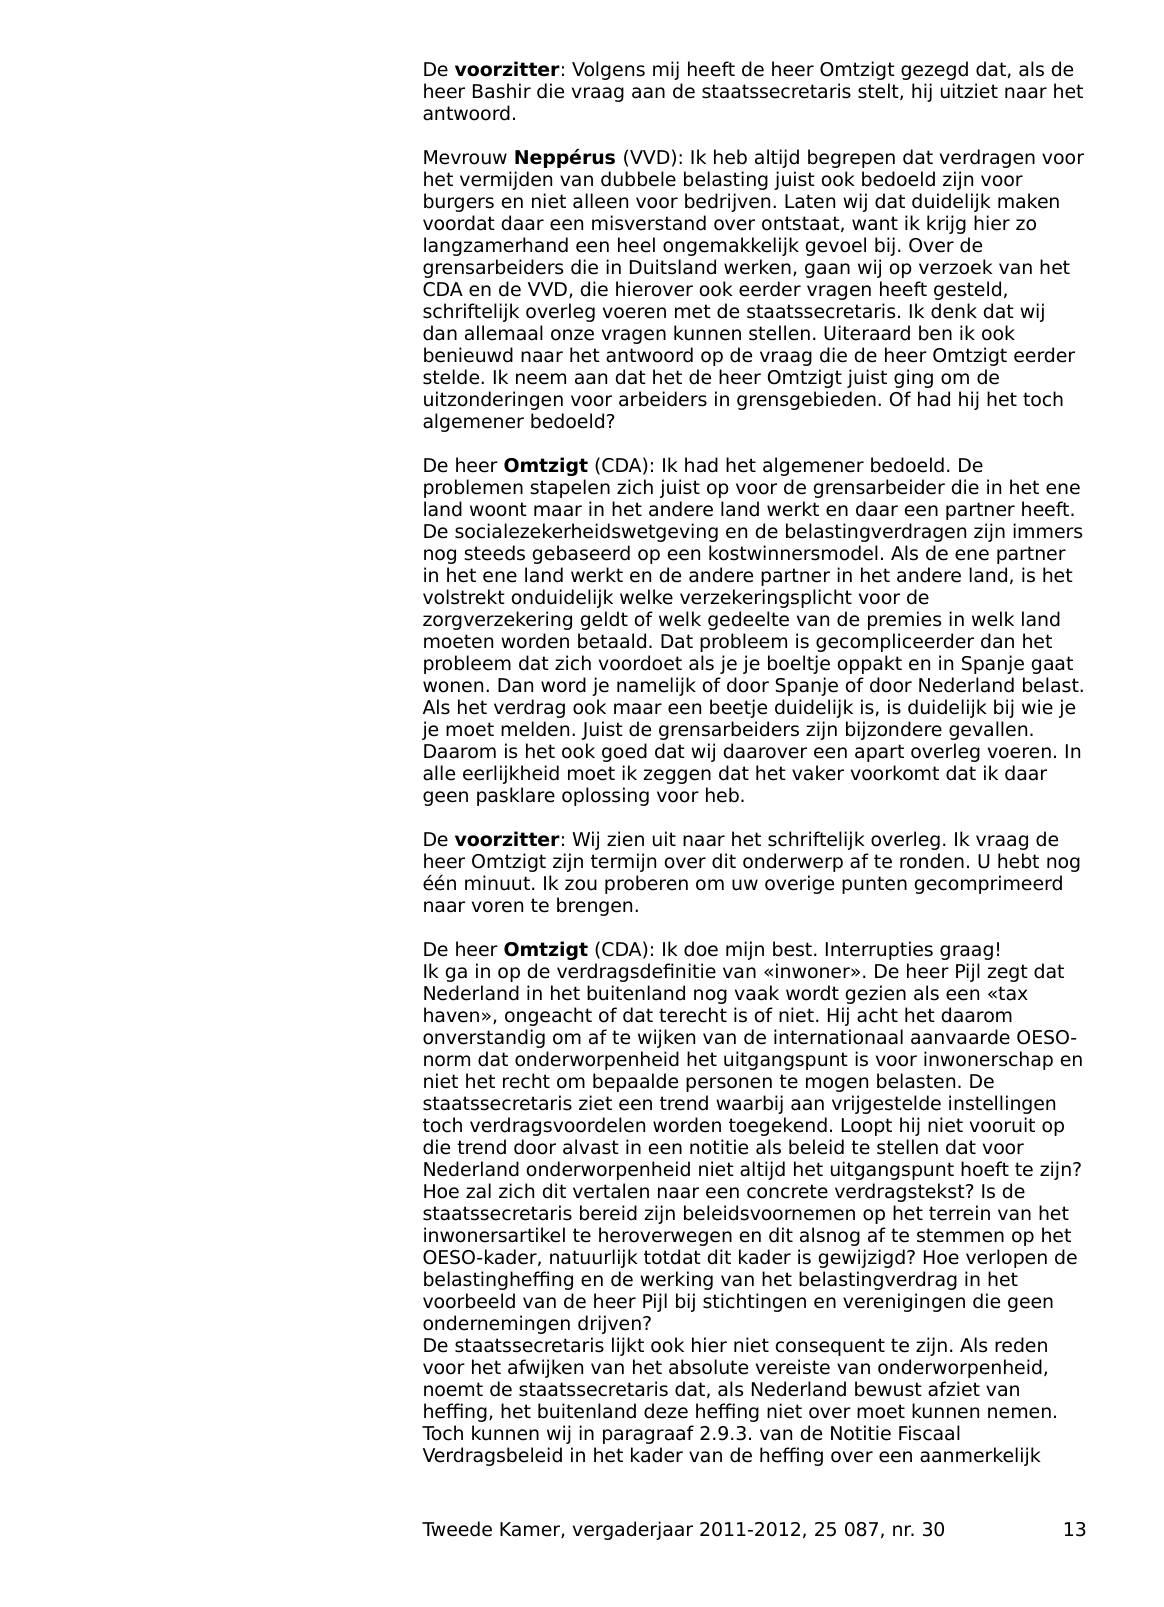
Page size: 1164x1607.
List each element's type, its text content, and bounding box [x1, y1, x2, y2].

text De heer Omtzigt (CDA): Ik had het algemener bedoeld. De problemen stapelen zich juist op voor de grensarbeider die in het ene land woont maar in het andere land werkt en daar een partner heeft. De socialezekerheidswetgeving en de belastingverdragen zijn immers nog steeds gebaseerd op een kostwinnersmodel. Als de ene partner in het ene land werkt en de andere partner in het andere land, is het volstrekt onduidelijk welke verzekeringsplicht voor de zorgverzekering geldt of welk gedeelte van de premies in welk land moeten worden betaald. Dat probleem is gecompliceerder dan het probleem dat zich voordoet als je je boeltje oppakt en in Spanje gaat wonen. Dan word je namelijk of door Spanje of door Nederland belast. Als het verdrag ook maar een beetje duidelijk is, is duidelijk bij wie je je moet melden. Juist de grensarbeiders zijn bijzondere gevallen. Daarom is het ook goed dat wij daarover een apart overleg voeren. In alle eerlijkheid moet ik zeggen dat het vaker voorkomt dat ik daar geen pasklare oplossing voor heb. [422, 455, 1087, 807]
text De voorzitter: Wij zien uit naar het schriftelijk overleg. Ik vraag de heer Omtzigt zijn termijn over dit onderwerp af te ronden. U hebt nog één minuut. Ik zou proberen om uw overige punten gecomprimeerd naar voren te brengen. [422, 829, 1087, 917]
text Ik ga in op de verdragsdefinitie van «inwoner». De heer Pijl zegt dat Nederland in het buitenland nog vaak wordt gezien als een «tax haven», ongeacht of dat terecht is of niet. Hij acht het daarom onverstandig om af te wijken van de internationaal aanvaarde OESO-norm dat onderworpenheid het uitgangspunt is voor inwonerschap en niet het recht om bepaalde personen te mogen belasten. De staatssecretaris ziet een trend waarbij aan vrijgestelde instellingen toch verdragsvoordelen worden toegekend. Loopt hij niet vooruit op die trend door alvast in een notitie als beleid te stellen dat voor Nederland onderworpenheid niet altijd het uitgangspunt hoeft te zijn? Hoe zal zich dit vertalen naar een concrete verdragstekst? Is de staatssecretaris bereid zijn beleidsvoornemen op het terrein van het inwonersartikel te heroverwegen en dit alsnog af te stemmen op het OESO-kader, natuurlijk totdat dit kader is gewijzigd? Hoe verlopen de belastingheffing en de werking van het belastingverdrag in het voorbeeld van de heer Pijl bij stichtingen en verenigingen die geen ondernemingen drijven? [422, 961, 1087, 1335]
text De staatssecretaris lijkt ook hier niet consequent te zijn. Als reden voor het afwijken van het absolute vereiste van onderworpenheid, noemt de staatssecretaris dat, als Nederland bewust afziet van heffing, het buitenland deze heffing niet over moet kunnen nemen. Toch kunnen wij in paragraaf 2.9.3. van de Notitie Fiscaal Verdragsbeleid in het kader van de heffing over een aanmerkelijk [422, 1335, 1087, 1467]
text De heer Omtzigt (CDA): Ik doe mijn best. Interrupties graag! [422, 939, 1087, 961]
text De voorzitter: Volgens mij heeft de heer Omtzigt gezegd dat, als de heer Bashir die vraag aan de staatssecretaris stelt, hij uitziet naar het antwoord. [422, 59, 1087, 125]
text Mevrouw Neppérus (VVD): Ik heb altijd begrepen dat verdragen voor het vermijden van dubbele belasting juist ook bedoeld zijn voor burgers en niet alleen voor bedrijven. Laten wij dat duidelijk maken voordat daar een misverstand over ontstaat, want ik krijg hier zo langzamerhand een heel ongemakkelijk gevoel bij. Over de grensarbeiders die in Duitsland werken, gaan wij op verzoek van het CDA en de VVD, die hierover ook eerder vragen heeft gesteld, schriftelijk overleg voeren met de staatssecretaris. Ik denk dat wij dan allemaal onze vragen kunnen stellen. Uiteraard ben ik ook benieuwd naar het antwoord op de vraag die de heer Omtzigt eerder stelde. Ik neem aan dat het de heer Omtzigt juist ging om de uitzonderingen voor arbeiders in grensgebieden. Of had hij het toch algemener bedoeld? [422, 147, 1087, 433]
